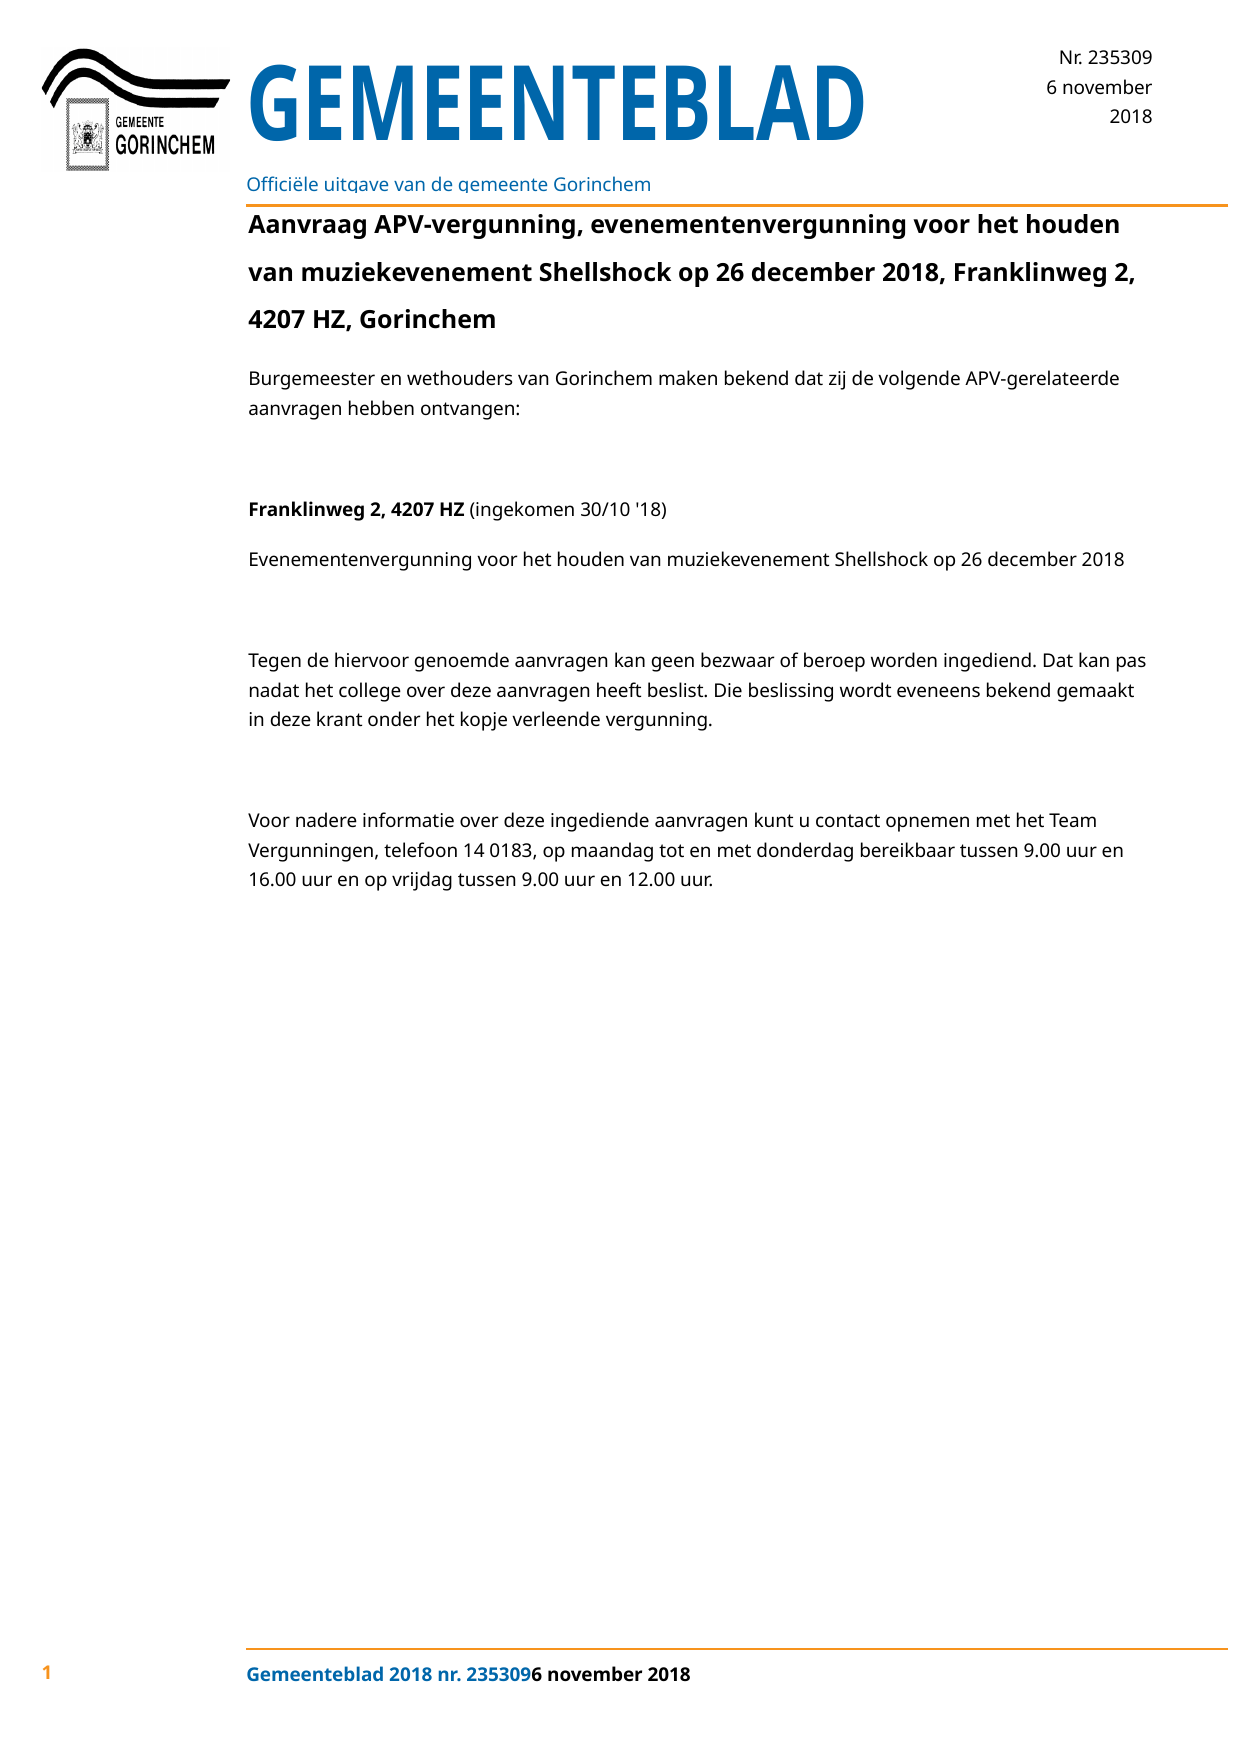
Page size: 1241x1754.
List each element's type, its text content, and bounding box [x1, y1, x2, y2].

text Burgemeester en wethouders van Gorinchem maken bekend dat zij de volgende APV-gerelateerde aanvragen hebben ontvangen: [248, 366, 1152, 421]
text Franklinweg 2, 4207 HZ (ingekomen 30/10 '18) [248, 496, 1152, 522]
text Tegen de hiervoor genoemde aanvragen kan geen bezwaar of beroep worden ingediend. Dat kan pas nadat het college over deze aanvragen heeft beslist. Die beslissing wordt eveneens bekend gemaakt in deze krant onder het kopje verleende vergunning. [248, 647, 1152, 732]
picture [41, 47, 231, 172]
text Evenementenvergunning voor het houden van muziekevenement Shellshock op 26 december 2018 [248, 546, 1152, 572]
text Aanvraag APV-vergunning, evenementenvergunning voor het houden van muziekevenement Shellshock op 26 december 2018, Franklinweg 2, 4207 HZ, Gorinchem [248, 207, 1152, 336]
text Voor nadere informatie over deze ingediende aanvragen kunt u contact opnemen met het Team Vergunningen, telefoon 14 0183, op maandag tot en met donderdag bereikbaar tussen 9.00 uur en 16.00 uur en op vrijdag tussen 9.00 uur en 12.00 uur. [248, 807, 1152, 892]
